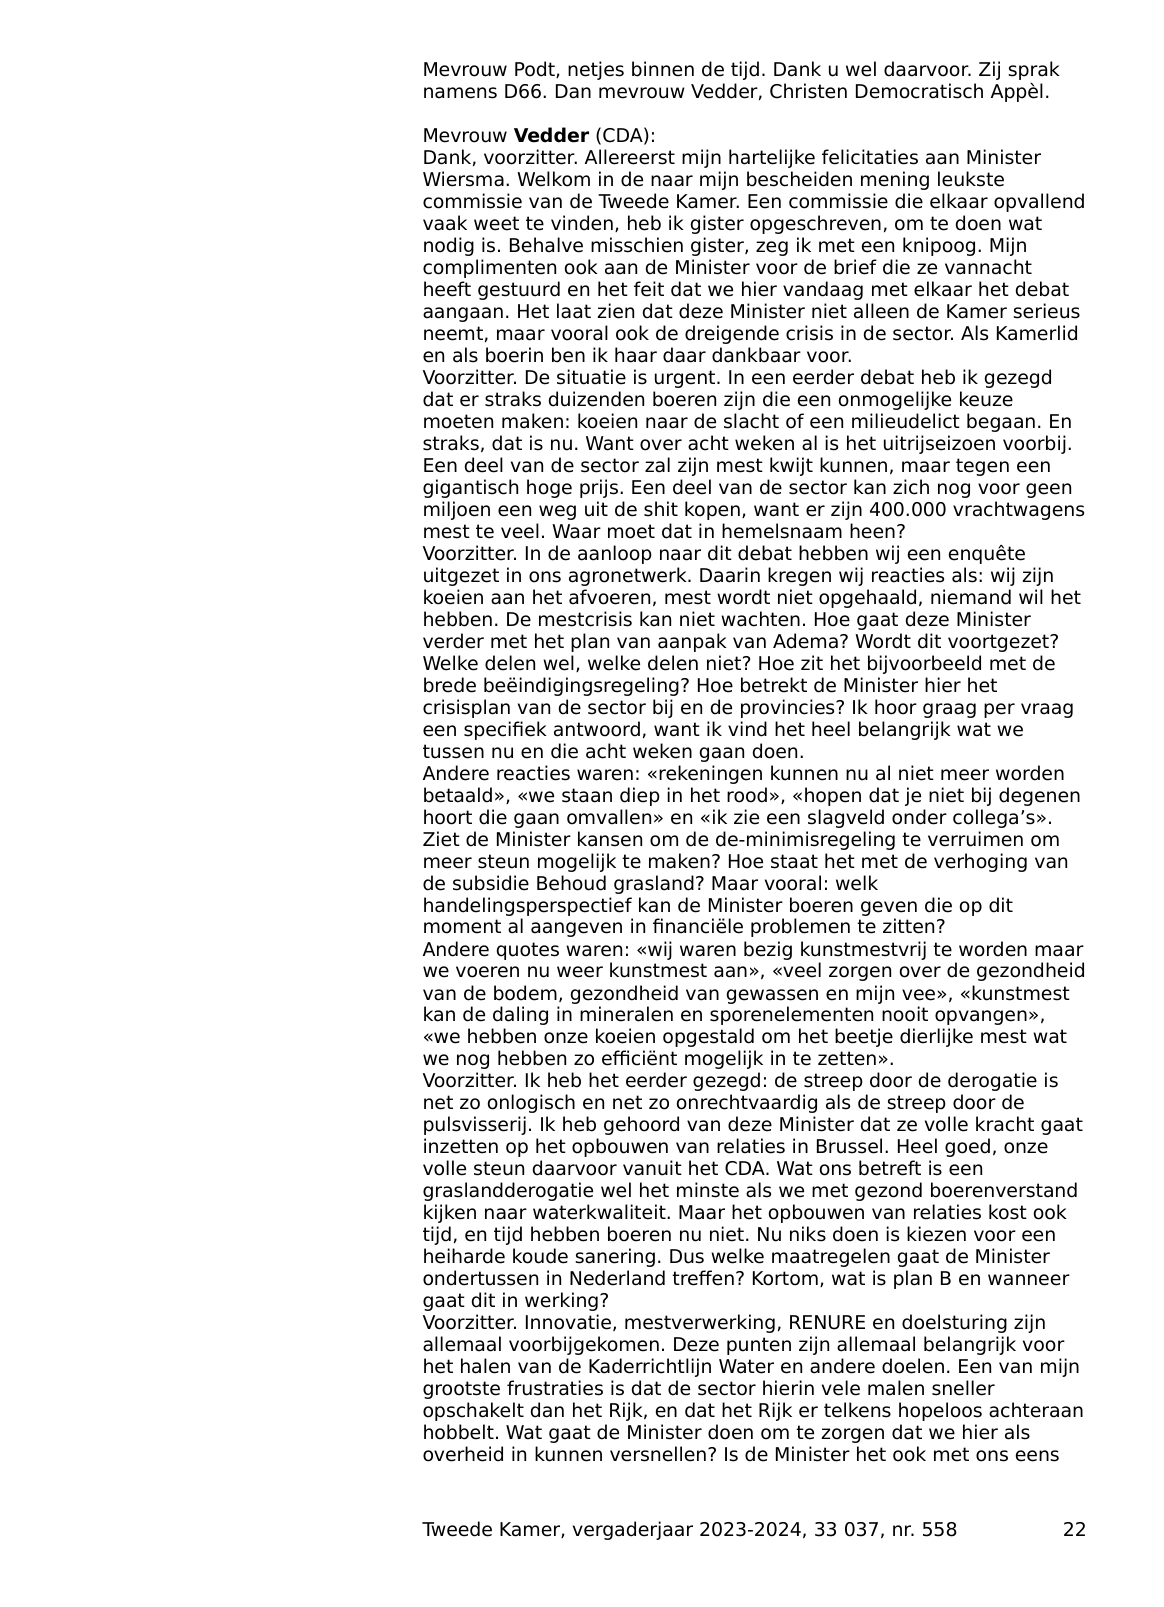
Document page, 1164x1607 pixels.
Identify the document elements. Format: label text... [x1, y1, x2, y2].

text Dank, voorzitter. Allereerst mijn hartelijke felicitaties aan Minister Wiersma. Welkom in de naar mijn bescheiden mening leukste commissie van de Tweede Kamer. Een commissie die elkaar opvallend vaak weet te vinden, heb ik gister opgeschreven, om te doen wat nodig is. Behalve misschien gister, zeg ik met een knipoog. Mijn complimenten ook aan de Minister voor de brief die ze vannacht heeft gestuurd en het feit dat we hier vandaag met elkaar het debat aangaan. Het laat zien dat deze Minister niet alleen de Kamer serieus neemt, maar vooral ook de dreigende crisis in de sector. Als Kamerlid en als boerin ben ik haar daar dankbaar voor. [422, 147, 1087, 367]
text Andere reacties waren: «rekeningen kunnen nu al niet meer worden betaald», «we staan diep in het rood», «hopen dat je niet bij degenen hoort die gaan omvallen» en «ik zie een slagveld onder collega’s». Ziet de Minister kansen om de de-minimisregeling te verruimen om meer steun mogelijk te maken? Hoe staat het met de verhoging van de subsidie Behoud grasland? Maar vooral: welk handelingsperspectief kan de Minister boeren geven die op dit moment al aangeven in financiële problemen te zitten? [422, 763, 1087, 938]
text Voorzitter. Innovatie, mestverwerking, RENURE en doelsturing zijn allemaal voorbijgekomen. Deze punten zijn allemaal belangrijk voor het halen van de Kaderrichtlijn Water en andere doelen. Een van mijn grootste frustraties is dat de sector hierin vele malen sneller opschakelt dan het Rijk, en dat het Rijk er telkens hopeloos achteraan hobbelt. Wat gaat de Minister doen om te zorgen dat we hier als overheid in kunnen versnellen? Is de Minister het ook met ons eens [422, 1312, 1087, 1466]
text Voorzitter. Ik heb het eerder gezegd: de streep door de derogatie is net zo onlogisch en net zo onrechtvaardig als de streep door de pulsvisserij. Ik heb gehoord van deze Minister dat ze volle kracht gaat inzetten op het opbouwen van relaties in Brussel. Heel goed, onze volle steun daarvoor vanuit het CDA. Wat ons betreft is een graslandderogatie wel het minste als we met gezond boerenverstand kijken naar waterkwaliteit. Maar het opbouwen van relaties kost ook tijd, en tijd hebben boeren nu niet. Nu niks doen is kiezen voor een heiharde koude sanering. Dus welke maatregelen gaat de Minister ondertussen in Nederland treffen? Kortom, wat is plan B en wanneer gaat dit in werking? [422, 1070, 1087, 1312]
text Voorzitter. De situatie is urgent. In een eerder debat heb ik gezegd dat er straks duizenden boeren zijn die een onmogelijke keuze moeten maken: koeien naar de slacht of een milieudelict begaan. En straks, dat is nu. Want over acht weken al is het uitrijseizoen voorbij. Een deel van de sector zal zijn mest kwijt kunnen, maar tegen een gigantisch hoge prijs. Een deel van de sector kan zich nog voor geen miljoen een weg uit de shit kopen, want er zijn 400.000 vrachtwagens mest te veel. Waar moet dat in hemelsnaam heen? [422, 367, 1087, 543]
text Andere quotes waren: «wij waren bezig kunstmestvrij te worden maar we voeren nu weer kunstmest aan», «veel zorgen over de gezondheid van de bodem, gezondheid van gewassen en mijn vee», «kunstmest kan de daling in mineralen en sporenelementen nooit opvangen», «we hebben onze koeien opgestald om het beetje dierlijke mest wat we nog hebben zo efficiënt mogelijk in te zetten». [422, 938, 1087, 1070]
text Mevrouw Vedder (CDA): [422, 125, 1087, 147]
text Voorzitter. In de aanloop naar dit debat hebben wij een enquête uitgezet in ons agronetwerk. Daarin kregen wij reacties als: wij zijn koeien aan het afvoeren, mest wordt niet opgehaald, niemand wil het hebben. De mestcrisis kan niet wachten. Hoe gaat deze Minister verder met het plan van aanpak van Adema? Wordt dit voortgezet? Welke delen wel, welke delen niet? Hoe zit het bijvoorbeeld met de brede beëindigingsregeling? Hoe betrekt de Minister hier het crisisplan van de sector bij en de provincies? Ik hoor graag per vraag een specifiek antwoord, want ik vind het heel belangrijk wat we tussen nu en die acht weken gaan doen. [422, 543, 1087, 763]
text Mevrouw Podt, netjes binnen de tijd. Dank u wel daarvoor. Zij sprak namens D66. Dan mevrouw Vedder, Christen Democratisch Appèl. [422, 59, 1087, 103]
